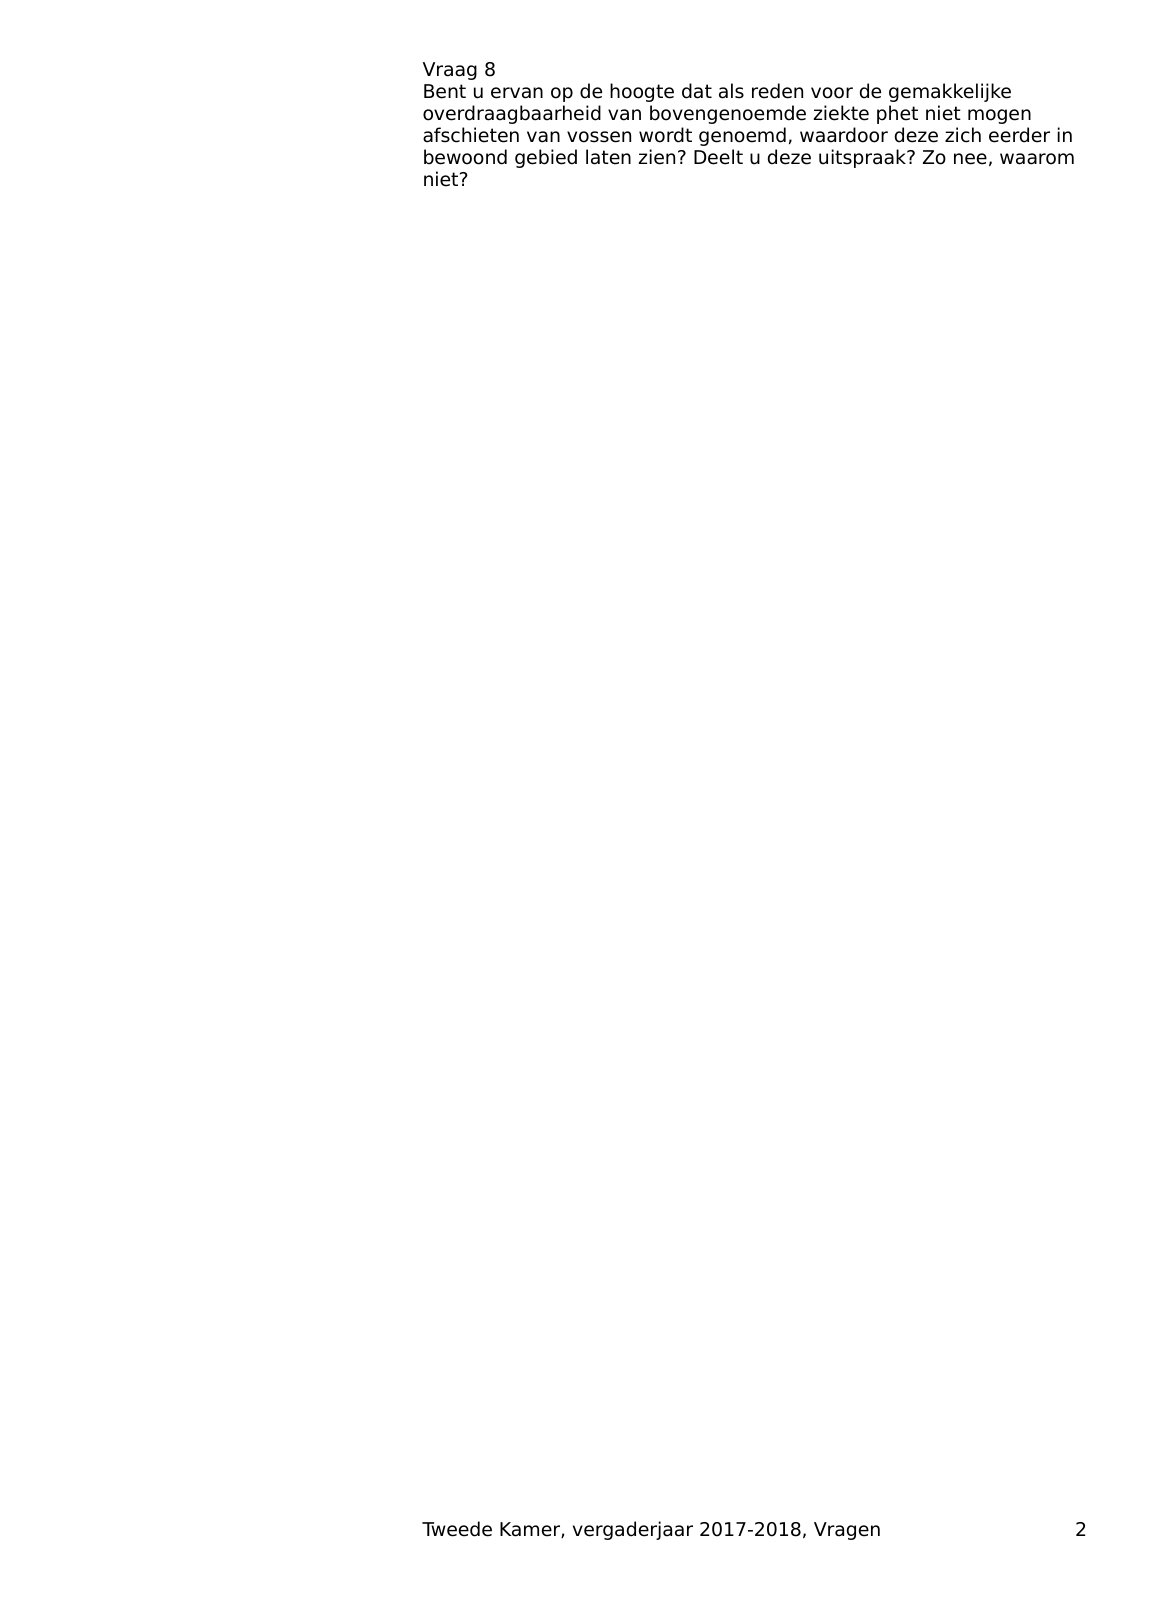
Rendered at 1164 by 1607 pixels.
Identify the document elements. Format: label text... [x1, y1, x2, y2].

text Vraag 8 [422, 59, 1087, 81]
text Bent u ervan op de hoogte dat als reden voor de gemakkelijke overdraagbaarheid van bovengenoemde ziekte phet niet mogen afschieten van vossen wordt genoemd, waardoor deze zich eerder in bewoond gebied laten zien? Deelt u deze uitspraak? Zo nee, waarom niet? [422, 81, 1087, 191]
